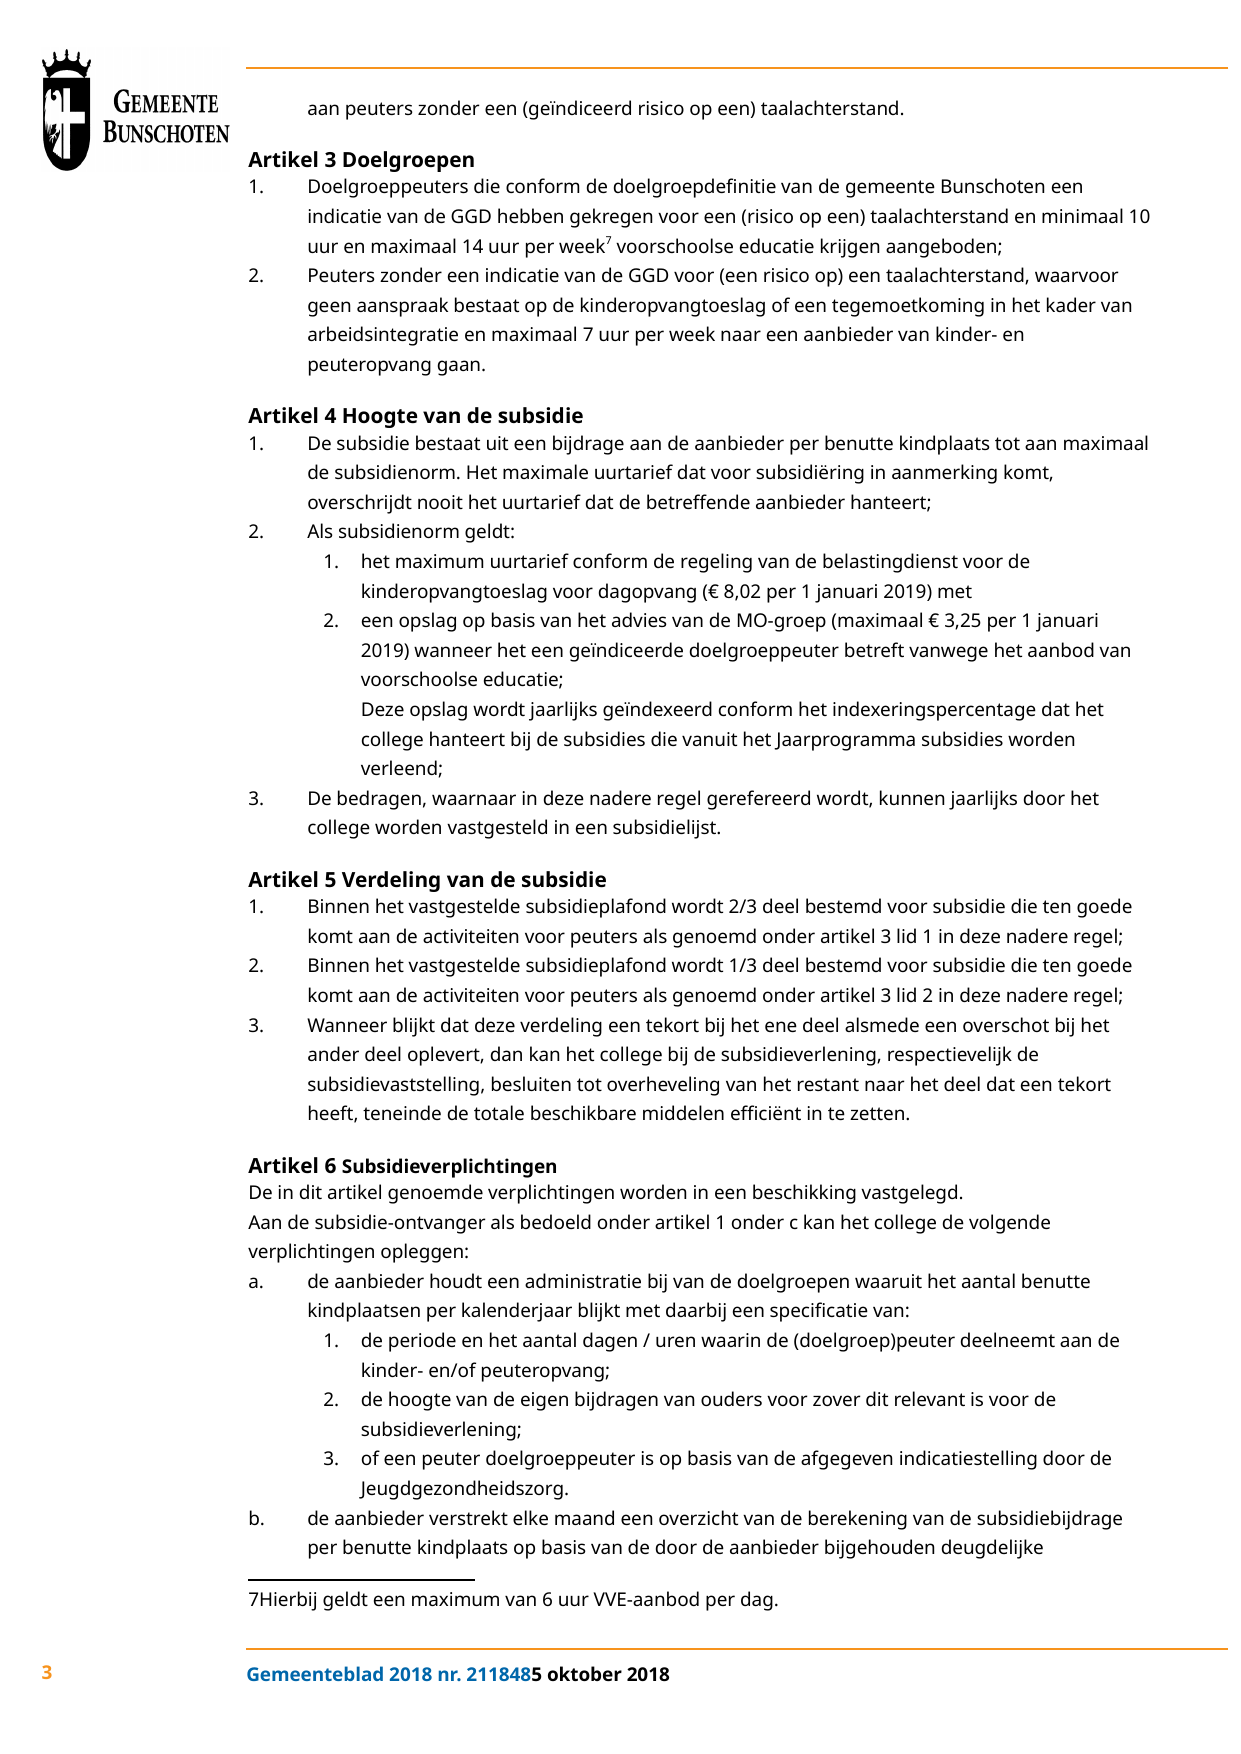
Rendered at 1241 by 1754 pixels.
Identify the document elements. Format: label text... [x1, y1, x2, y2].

list De bedragen, waarnaar in deze nadere regel gerefereerd wordt, kunnen jaarlijks door het college worden vastgesteld in een subsidielijst. [248, 785, 1152, 840]
list Binnen het vastgestelde subsidieplafond wordt 2/3 deel bestemd voor subsidie die ten goede komt aan de activiteiten voor peuters als genoemd onder artikel 3 lid 1 in deze nadere regel; [248, 893, 1152, 949]
list de periode en het aantal dagen / uren waarin de (doelgroep)peuter deelneemt aan de kinder- en/of peuteropvang; [323, 1327, 1152, 1383]
list de hoogte van de eigen bijdragen van ouders voor zover dit relevant is voor de subsidieverlening; [323, 1386, 1152, 1442]
text Artikel 3 Doelgroepen [248, 145, 1152, 174]
text De in dit artikel genoemde verplichtingen worden in een beschikking vastgelegd. [248, 1179, 1152, 1205]
list Doelgroeppeuters die conform de doelgroepdefinitie van de gemeente Bunschoten een indicatie van de GGD hebben gekregen voor een (risico op een) taalachterstand en minimaal 10 uur en maximaal 14 uur per week voorschoolse educatie krijgen aangeboden; [248, 174, 1152, 258]
text Artikel 5 Verdeling van de subsidie [248, 865, 1152, 893]
list Binnen het vastgestelde subsidieplafond wordt 1/3 deel bestemd voor subsidie die ten goede komt aan de activiteiten voor peuters als genoemd onder artikel 3 lid 2 in deze nadere regel; [248, 953, 1152, 1008]
list een opslag op basis van het advies van de MO-groep (maximaal € 3,25 per 1 januari 2019) wanneer het een geïndiceerde doelgroeppeuter betreft vanwege het aanbod van voorschoolse educatie; [323, 607, 1152, 692]
list Hierbij geldt een maximum van 6 uur VVE-aanbod per dag. [248, 1586, 1152, 1612]
list het maximum uurtarief conform de regeling van de belastingdienst voor de kinderopvangtoeslag voor dagopvang (€ 8,02 per 1 januari 2019) met [323, 548, 1152, 604]
list of een peuter doelgroeppeuter is op basis van de afgegeven indicatiestelling door de Jeugdgezondheidszorg. [323, 1446, 1152, 1501]
list De subsidie bestaat uit een bijdrage aan de aanbieder per benutte kindplaats tot aan maximaal de subsidienorm. Het maximale uurtarief dat voor subsidiëring in aanmerking komt, overschrijdt nooit het uurtarief dat de betreffende aanbieder hanteert; [248, 430, 1152, 515]
picture [41, 47, 231, 172]
list Peuters zonder een indicatie van de GGD voor (een risico op) een taalachterstand, waarvoor geen aanspraak bestaat op de kinderopvangtoeslag of een tegemoetkoming in het kader van arbeidsintegratie en maximaal 7 uur per week naar een aanbieder van kinder- en peuteropvang gaan. [248, 262, 1152, 377]
list Wanneer blijkt dat deze verdeling een tekort bij het ene deel alsmede een overschot bij het ander deel oplevert, dan kan het college bij de subsidieverlening, respectievelijk de subsidievaststelling, besluiten tot overheveling van het restant naar het deel dat een tekort heeft, teneinde de totale beschikbare middelen efficiënt in te zetten. [248, 1012, 1152, 1126]
text Aan de subsidie-ontvanger als bedoeld onder artikel 1 onder c kan het college de volgende verplichtingen opleggen: [248, 1209, 1152, 1264]
list aan peuters zonder een (geïndiceerd risico op een) taalachterstand. [248, 95, 1152, 121]
list de aanbieder verstrekt elke maand een overzicht van de berekening van de subsidiebijdrage per benutte kindplaats op basis van de door de aanbieder bijgehouden deugdelijke [248, 1505, 1152, 1560]
list de aanbieder houdt een administratie bij van de doelgroepen waaruit het aantal benutte kindplaatsen per kalenderjaar blijkt met daarbij een specificatie van: [248, 1268, 1152, 1323]
list Als subsidienorm geldt: [248, 519, 1152, 544]
text Artikel 4 Hoogte van de subsidie [248, 402, 1152, 430]
list Deze opslag wordt jaarlijks geïndexeerd conform het indexeringspercentage dat het college hanteert bij de subsidies die vanuit het Jaarprogramma subsidies worden verleend; [323, 696, 1152, 781]
text Artikel 6 Subsidieverplichtingen [248, 1151, 1152, 1179]
